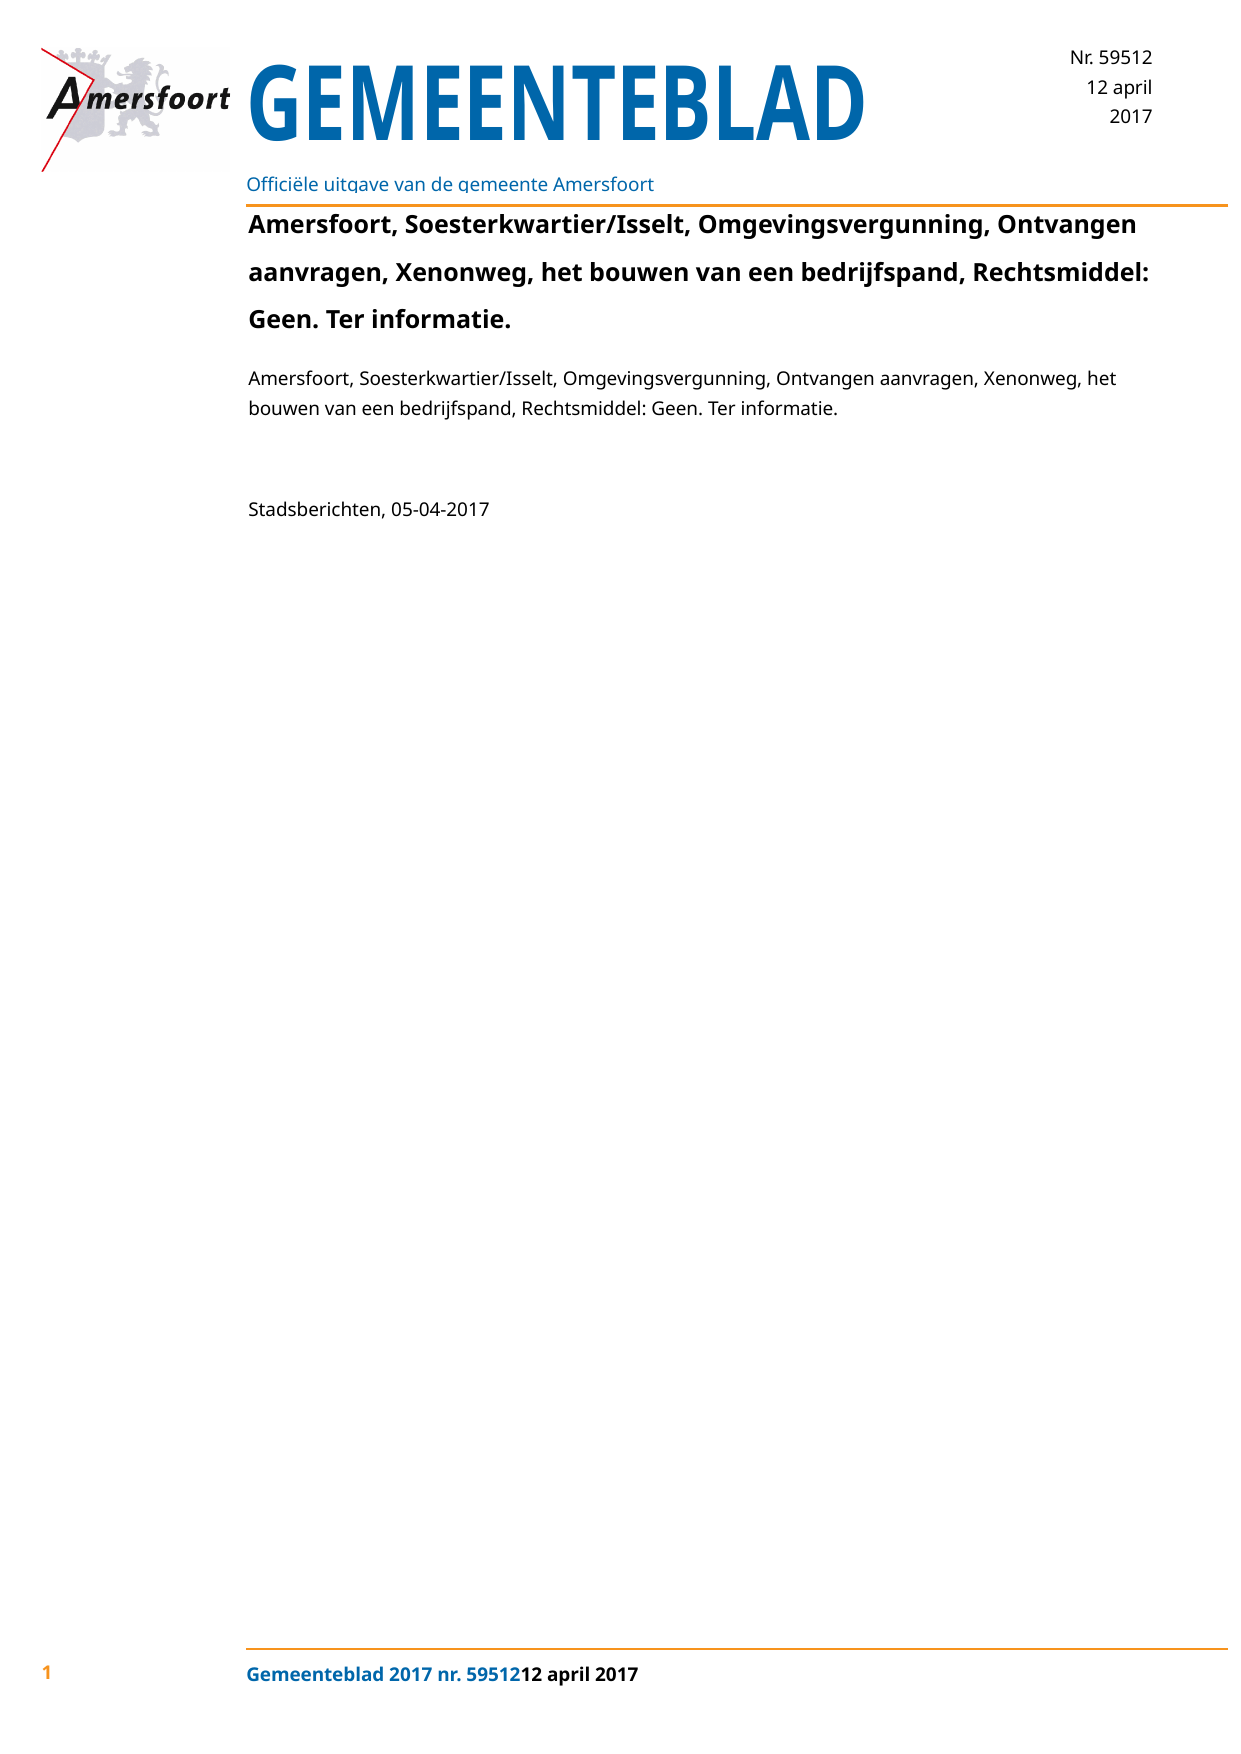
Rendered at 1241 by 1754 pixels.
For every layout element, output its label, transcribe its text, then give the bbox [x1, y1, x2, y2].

text Amersfoort, Soesterkwartier/Isselt, Omgevingsvergunning, Ontvangen aanvragen, Xenonweg, het bouwen van een bedrijfspand, Rechtsmiddel: Geen. Ter informatie. [248, 366, 1152, 421]
text Stadsberichten, 05-04-2017 [248, 496, 1152, 522]
text Amersfoort, Soesterkwartier/Isselt, Omgevingsvergunning, Ontvangen aanvragen, Xenonweg, het bouwen van een bedrijfspand, Rechtsmiddel: Geen. Ter informatie. [248, 207, 1152, 336]
picture [41, 47, 231, 172]
